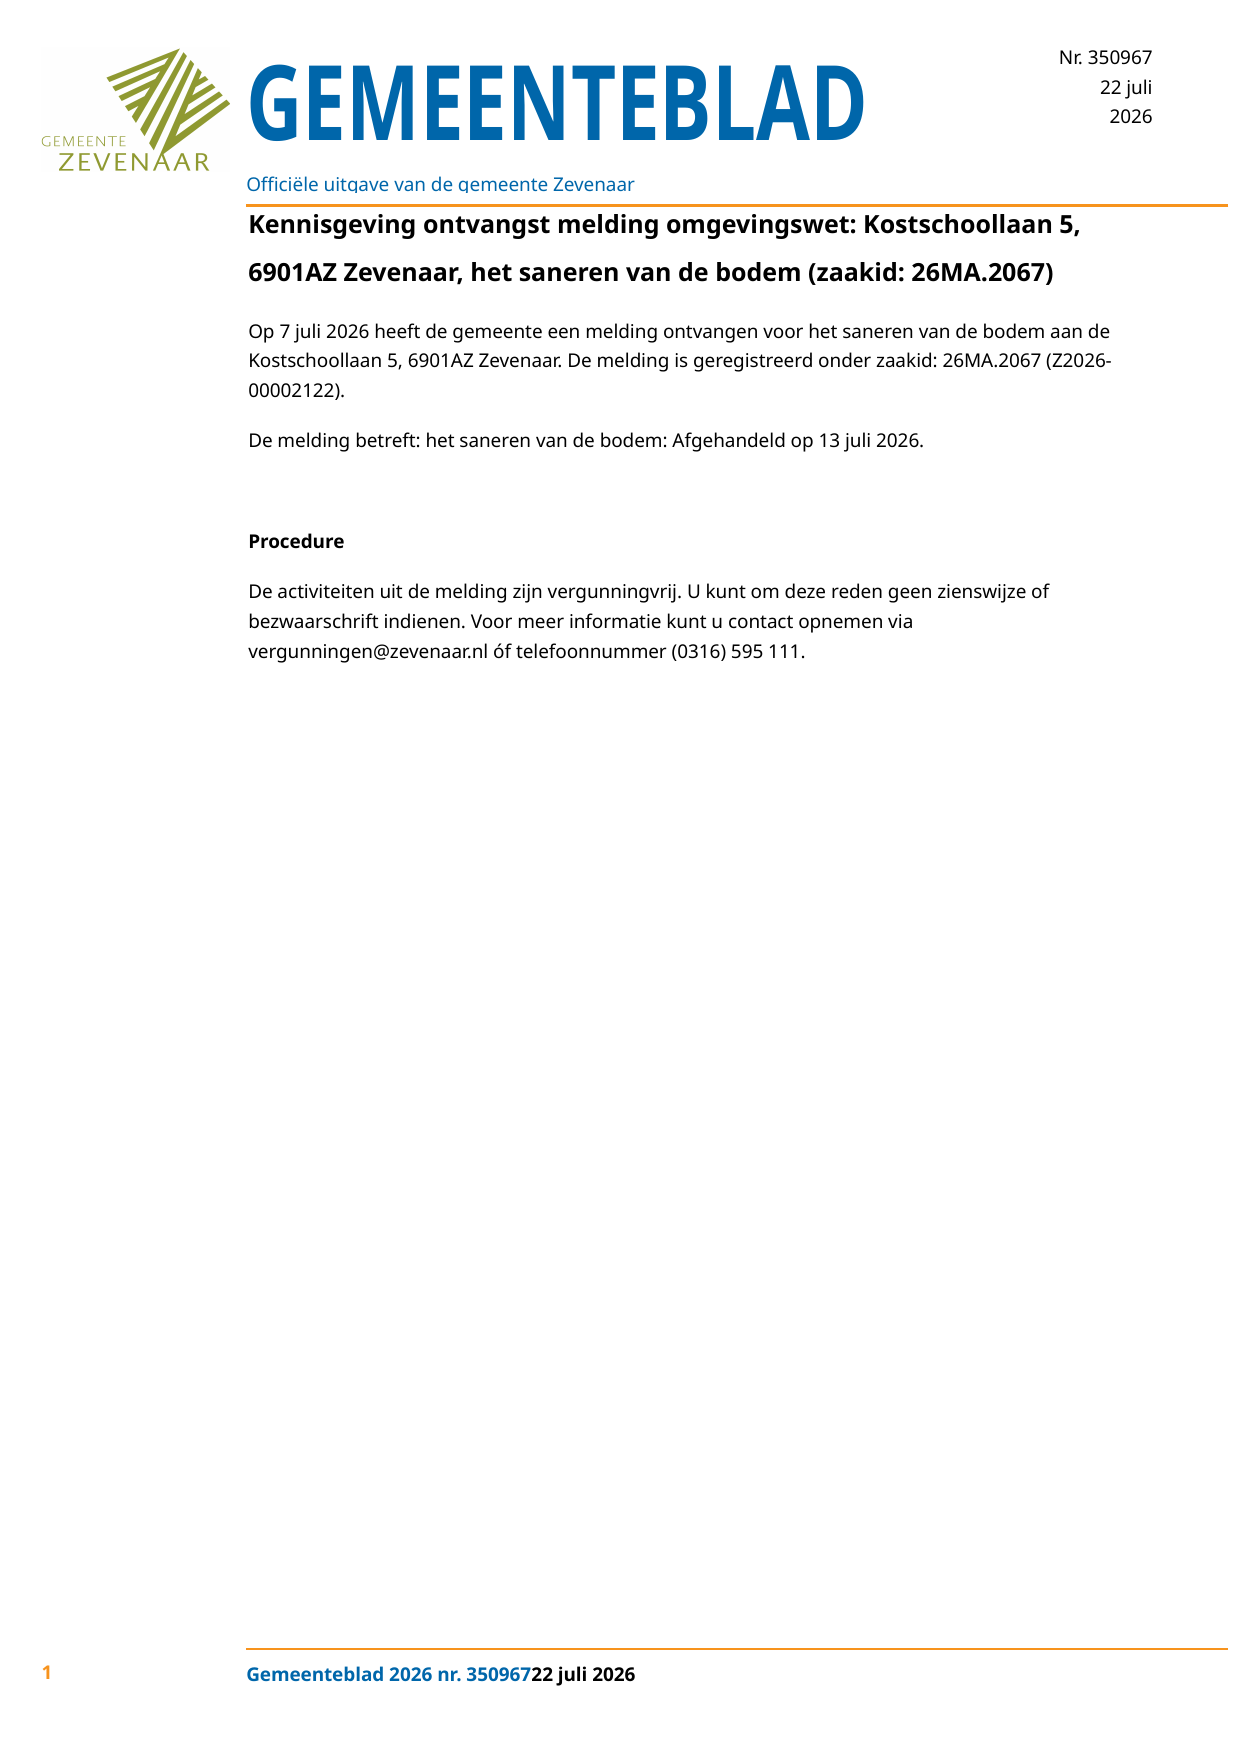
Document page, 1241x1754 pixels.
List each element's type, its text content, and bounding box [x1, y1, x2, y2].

text Op 7 juli 2026 heeft de gemeente een melding ontvangen voor het saneren van de bodem aan de Kostschoollaan 5, 6901AZ Zevenaar. De melding is geregistreerd onder zaakid: 26MA.2067 (Z2026-00002122). [248, 318, 1152, 403]
text De activiteiten uit de melding zijn vergunningvrij. U kunt om deze reden geen zienswijze of bezwaarschrift indienen. Voor meer informatie kunt u contact opnemen via vergunningen@zevenaar.nl óf telefoonnummer (0316) 595 111. [248, 579, 1152, 664]
text Kennisgeving ontvangst melding omgevingswet: Kostschoollaan 5, 6901AZ Zevenaar, het saneren van de bodem (zaakid: 26MA.2067) [248, 207, 1152, 288]
picture [41, 47, 231, 172]
text De melding betreft: het saneren van de bodem: Afgehandeld op 13 juli 2026. [248, 427, 1152, 453]
text Procedure [248, 528, 1152, 554]
